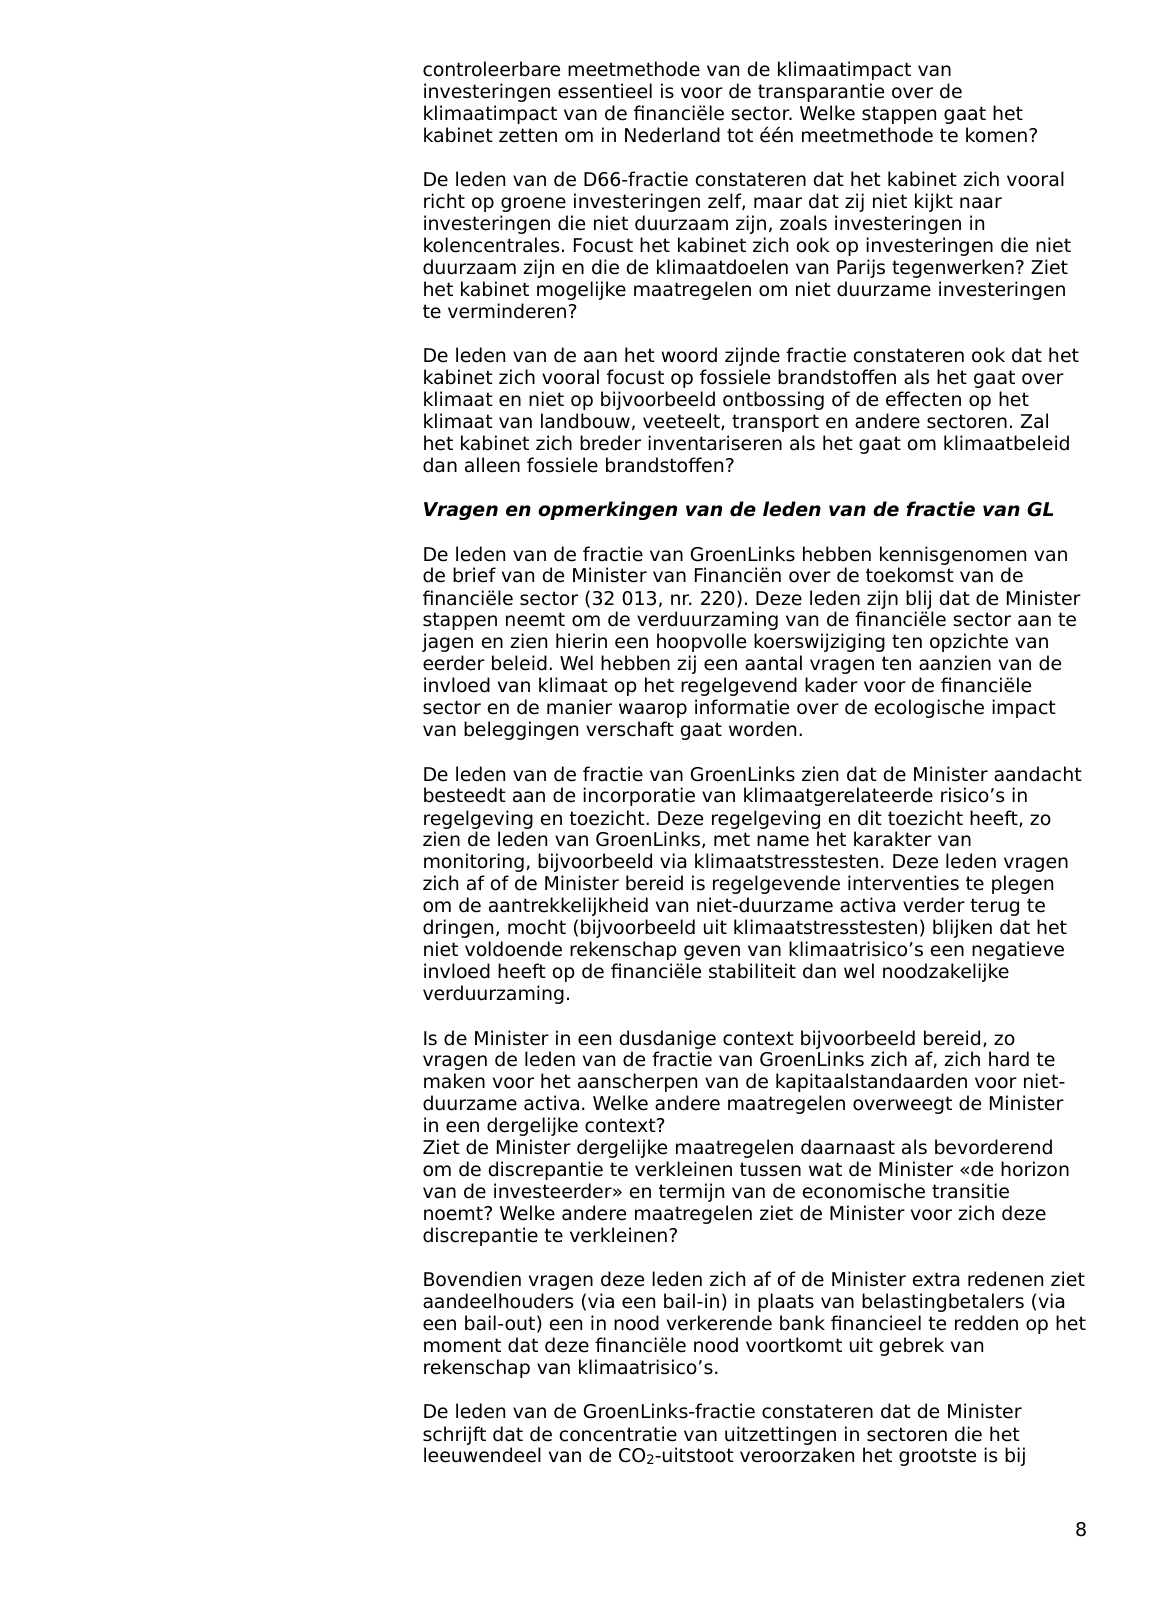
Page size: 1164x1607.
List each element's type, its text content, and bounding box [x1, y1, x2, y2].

text De leden van de D66-fractie constateren dat het kabinet zich vooral richt op groene investeringen zelf, maar dat zij niet kijkt naar investeringen die niet duurzaam zijn, zoals investeringen in kolencentrales. Focust het kabinet zich ook op investeringen die niet duurzaam zijn en die de klimaatdoelen van Parijs tegenwerken? Ziet het kabinet mogelijke maatregelen om niet duurzame investeringen te verminderen? [422, 169, 1087, 323]
text Is de Minister in een dusdanige context bijvoorbeeld bereid, zo vragen de leden van de fractie van GroenLinks zich af, zich hard te maken voor het aanscherpen van de kapitaalstandaarden voor niet-duurzame activa. Welke andere maatregelen overweegt de Minister in een dergelijke context? [422, 1027, 1087, 1137]
text De leden van de aan het woord zijnde fractie constateren ook dat het kabinet zich vooral focust op fossiele brandstoffen als het gaat over klimaat en niet op bijvoorbeeld ontbossing of de effecten op het klimaat van landbouw, veeteelt, transport en andere sectoren. Zal het kabinet zich breder inventariseren als het gaat om klimaatbeleid dan alleen fossiele brandstoffen? [422, 345, 1087, 477]
text controleerbare meetmethode van de klimaatimpact van investeringen essentieel is voor de transparantie over de klimaatimpact van de financiële sector. Welke stappen gaat het kabinet zetten om in Nederland tot één meetmethode te komen? [422, 59, 1087, 147]
text De leden van de GroenLinks-fractie constateren dat de Minister schrijft dat de concentratie van uitzettingen in sectoren die het leeuwendeel van de CO2-uitstoot veroorzaken het grootste is bij [422, 1401, 1087, 1467]
subtitle Vragen en opmerkingen van de leden van de fractie van GL [422, 499, 1087, 521]
text Bovendien vragen deze leden zich af of de Minister extra redenen ziet aandeelhouders (via een bail-in) in plaats van belastingbetalers (via een bail-out) een in nood verkerende bank financieel te redden op het moment dat deze financiële nood voortkomt uit gebrek van rekenschap van klimaatrisico’s. [422, 1269, 1087, 1379]
text Ziet de Minister dergelijke maatregelen daarnaast als bevorderend om de discrepantie te verkleinen tussen wat de Minister «de horizon van de investeerder» en termijn van de economische transitie noemt? Welke andere maatregelen ziet de Minister voor zich deze discrepantie te verkleinen? [422, 1137, 1087, 1247]
text De leden van de fractie van GroenLinks zien dat de Minister aandacht besteedt aan de incorporatie van klimaatgerelateerde risico’s in regelgeving en toezicht. Deze regelgeving en dit toezicht heeft, zo zien de leden van GroenLinks, met name het karakter van monitoring, bijvoorbeeld via klimaatstresstesten. Deze leden vragen zich af of de Minister bereid is regelgevende interventies te plegen om de aantrekkelijkheid van niet-duurzame activa verder terug te dringen, mocht (bijvoorbeeld uit klimaatstresstesten) blijken dat het niet voldoende rekenschap geven van klimaatrisico’s een negatieve invloed heeft op de financiële stabiliteit dan wel noodzakelijke verduurzaming. [422, 763, 1087, 1005]
text De leden van de fractie van GroenLinks hebben kennisgenomen van de brief van de Minister van Financiën over de toekomst van de financiële sector (32 013, nr. 220). Deze leden zijn blij dat de Minister stappen neemt om de verduurzaming van de financiële sector aan te jagen en zien hierin een hoopvolle koerswijziging ten opzichte van eerder beleid. Wel hebben zij een aantal vragen ten aanzien van de invloed van klimaat op het regelgevend kader voor de financiële sector en de manier waarop informatie over de ecologische impact van beleggingen verschaft gaat worden. [422, 543, 1087, 741]
